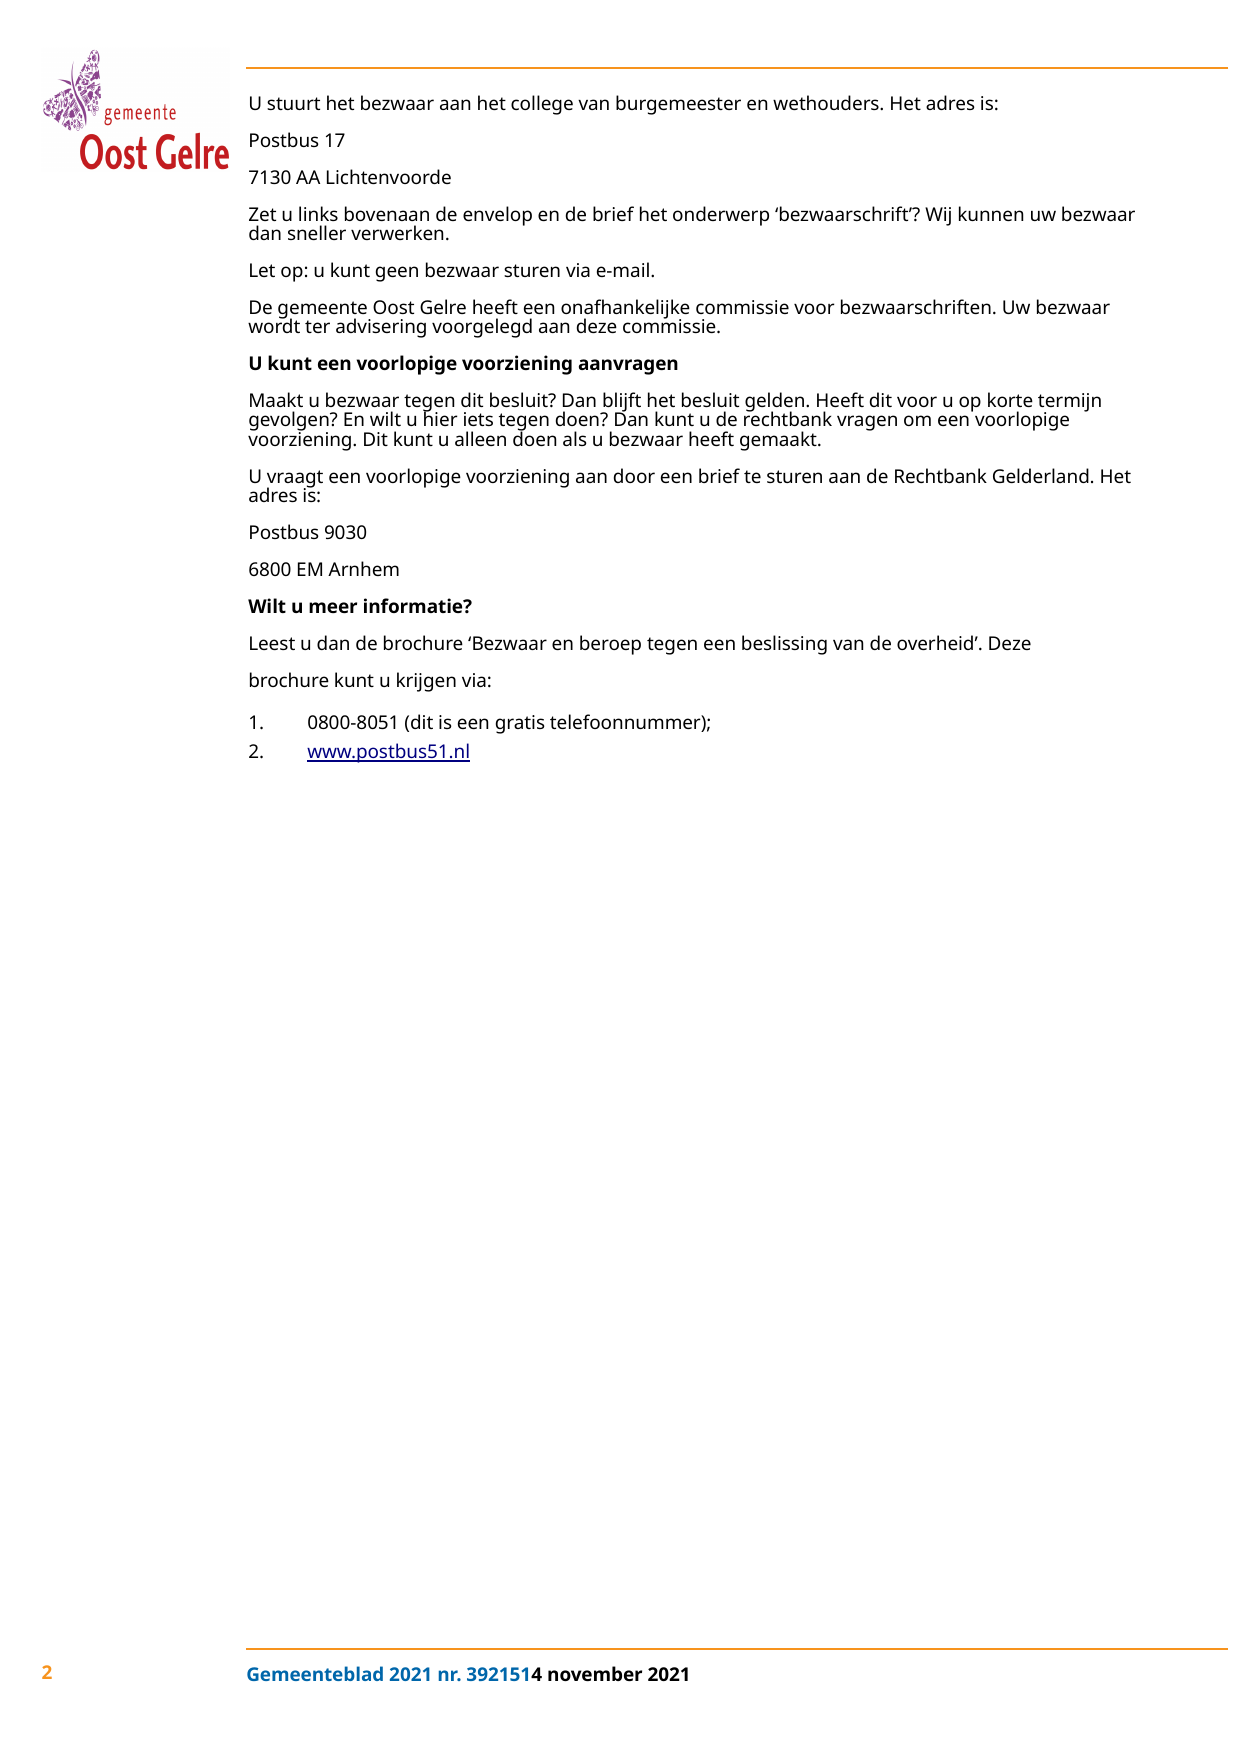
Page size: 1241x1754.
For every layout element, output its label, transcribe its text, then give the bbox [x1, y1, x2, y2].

list 0800-8051 (dit is een gratis telefoonnummer); [248, 709, 1152, 734]
text De gemeente Oost Gelre heeft een onafhankelijke commissie voor bezwaarschriften. Uw bezwaar wordt ter advisering voorgelegd aan deze commissie. [248, 299, 1152, 337]
text Postbus 9030 [248, 524, 1152, 543]
text Leest u dan de brochure ‘Bezwaar en beroep tegen een beslissing van de overheid’. Deze [248, 635, 1152, 654]
text U vraagt een voorlopige voorziening aan door een brief te sturen aan de Rechtbank Gelderland. Het adres is: [248, 468, 1152, 506]
list www.postbus51.nl [248, 738, 1152, 764]
text Let op: u kunt geen bezwaar sturen via e-mail. [248, 262, 1152, 281]
text Zet u links bovenaan de envelop en de brief het onderwerp ‘bezwaarschrift’? Wij kunnen uw bezwaar dan sneller verwerken. [248, 206, 1152, 244]
text Postbus 17 [248, 132, 1152, 151]
picture [41, 47, 231, 172]
text U kunt een voorlopige voorziening aanvragen [248, 355, 1152, 374]
text 6800 EM Arnhem [248, 561, 1152, 580]
text brochure kunt u krijgen via: [248, 672, 1152, 691]
text Maakt u bezwaar tegen dit besluit? Dan blijft het besluit gelden. Heeft dit voor u op korte termijn gevolgen? En wilt u hier iets tegen doen? Dan kunt u de rechtbank vragen om een voorlopige voorziening. Dit kunt u alleen doen als u bezwaar heeft gemaakt. [248, 392, 1152, 450]
text U stuurt het bezwaar aan het college van burgemeester en wethouders. Het adres is: [248, 95, 1152, 114]
text 7130 AA Lichtenvoorde [248, 169, 1152, 188]
text Wilt u meer informatie? [248, 598, 1152, 617]
